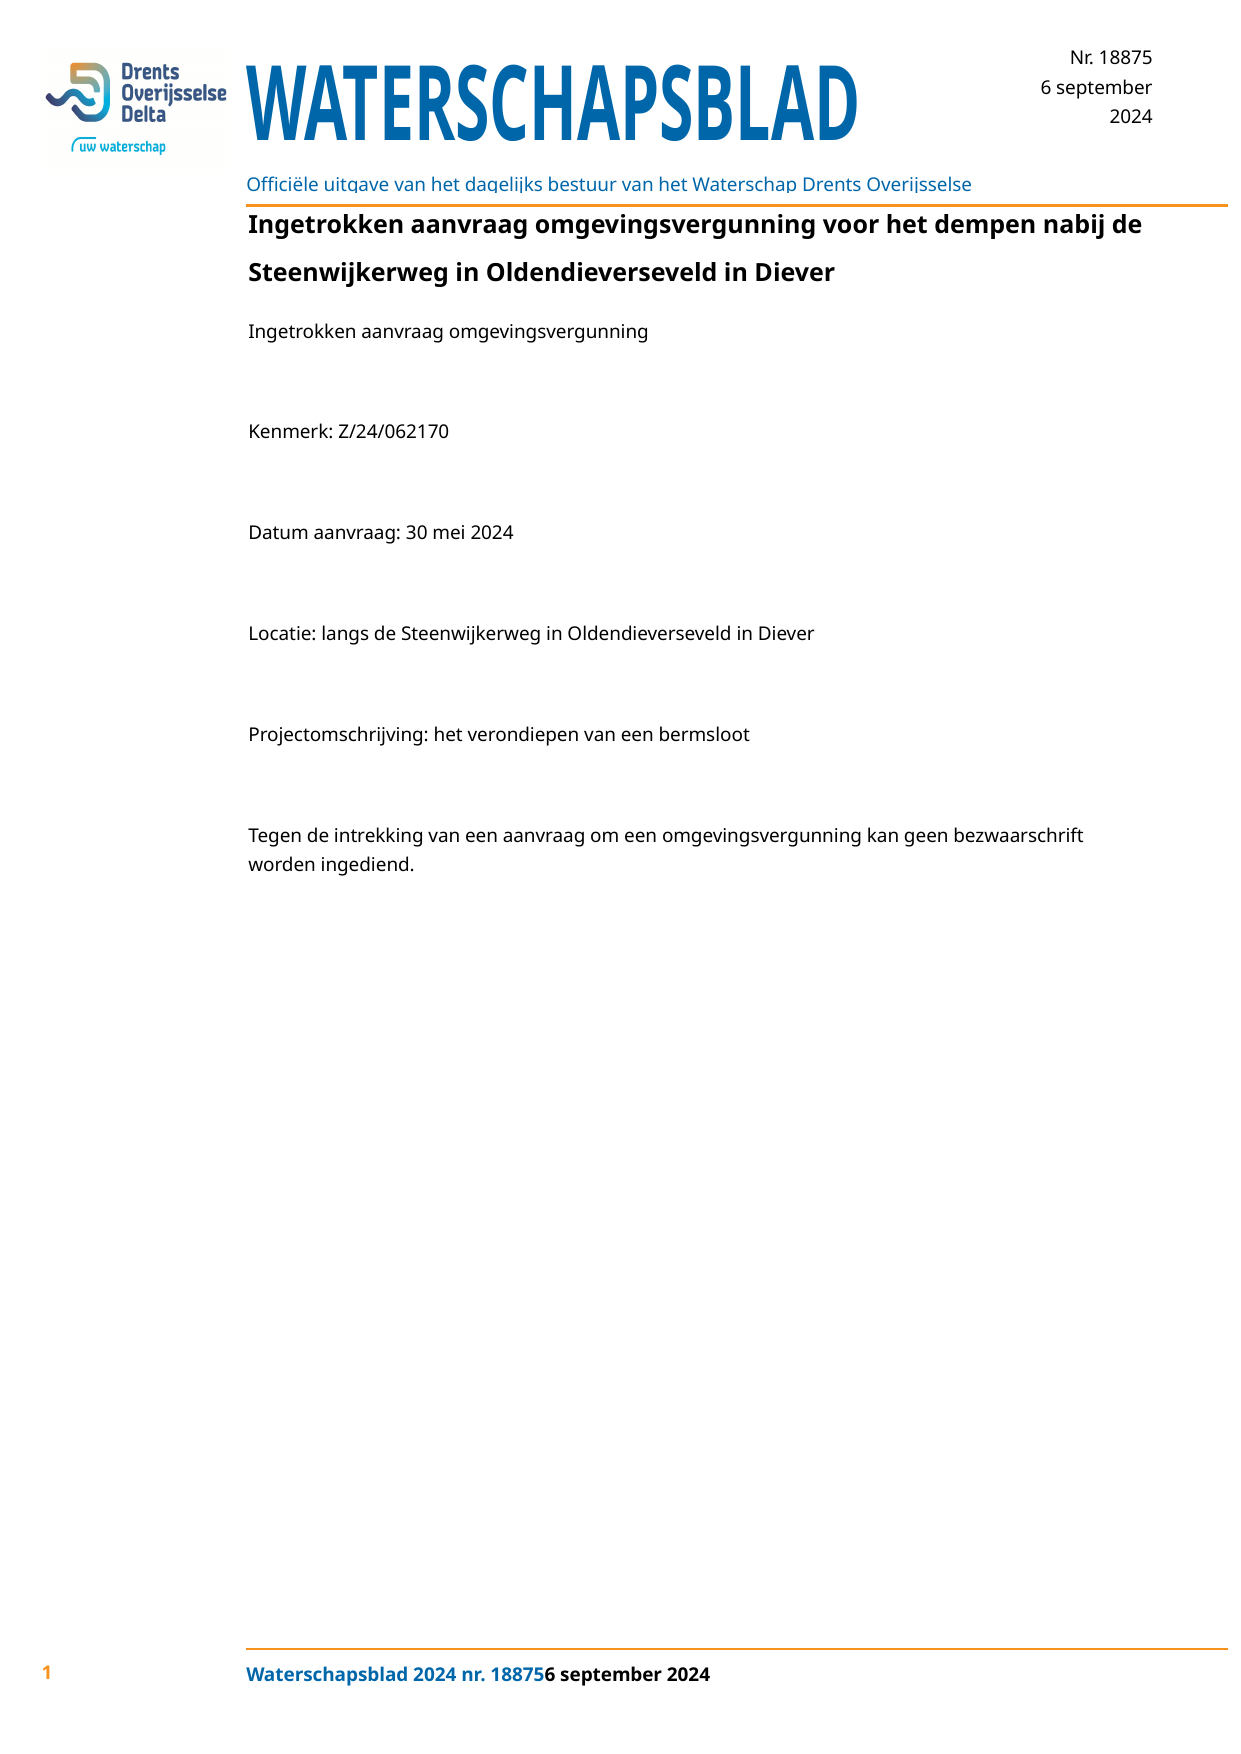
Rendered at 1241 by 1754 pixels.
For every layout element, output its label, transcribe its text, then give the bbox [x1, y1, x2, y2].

picture [41, 47, 231, 172]
text Ingetrokken aanvraag omgevingsvergunning voor het dempen nabij de Steenwijkerweg in Oldendieverseveld in Diever [248, 207, 1152, 288]
text Tegen de intrekking van een aanvraag om een omgevingsvergunning kan geen bezwaarschrift worden ingediend. [248, 822, 1152, 877]
text Datum aanvraag: 30 mei 2024 [248, 519, 1152, 545]
text Ingetrokken aanvraag omgevingsvergunning [248, 318, 1152, 344]
text Projectomschrijving: het verondiepen van een bermsloot [248, 721, 1152, 747]
text Locatie: langs de Steenwijkerweg in Oldendieverseveld in Diever [248, 620, 1152, 646]
text Kenmerk: Z/24/062170 [248, 419, 1152, 444]
